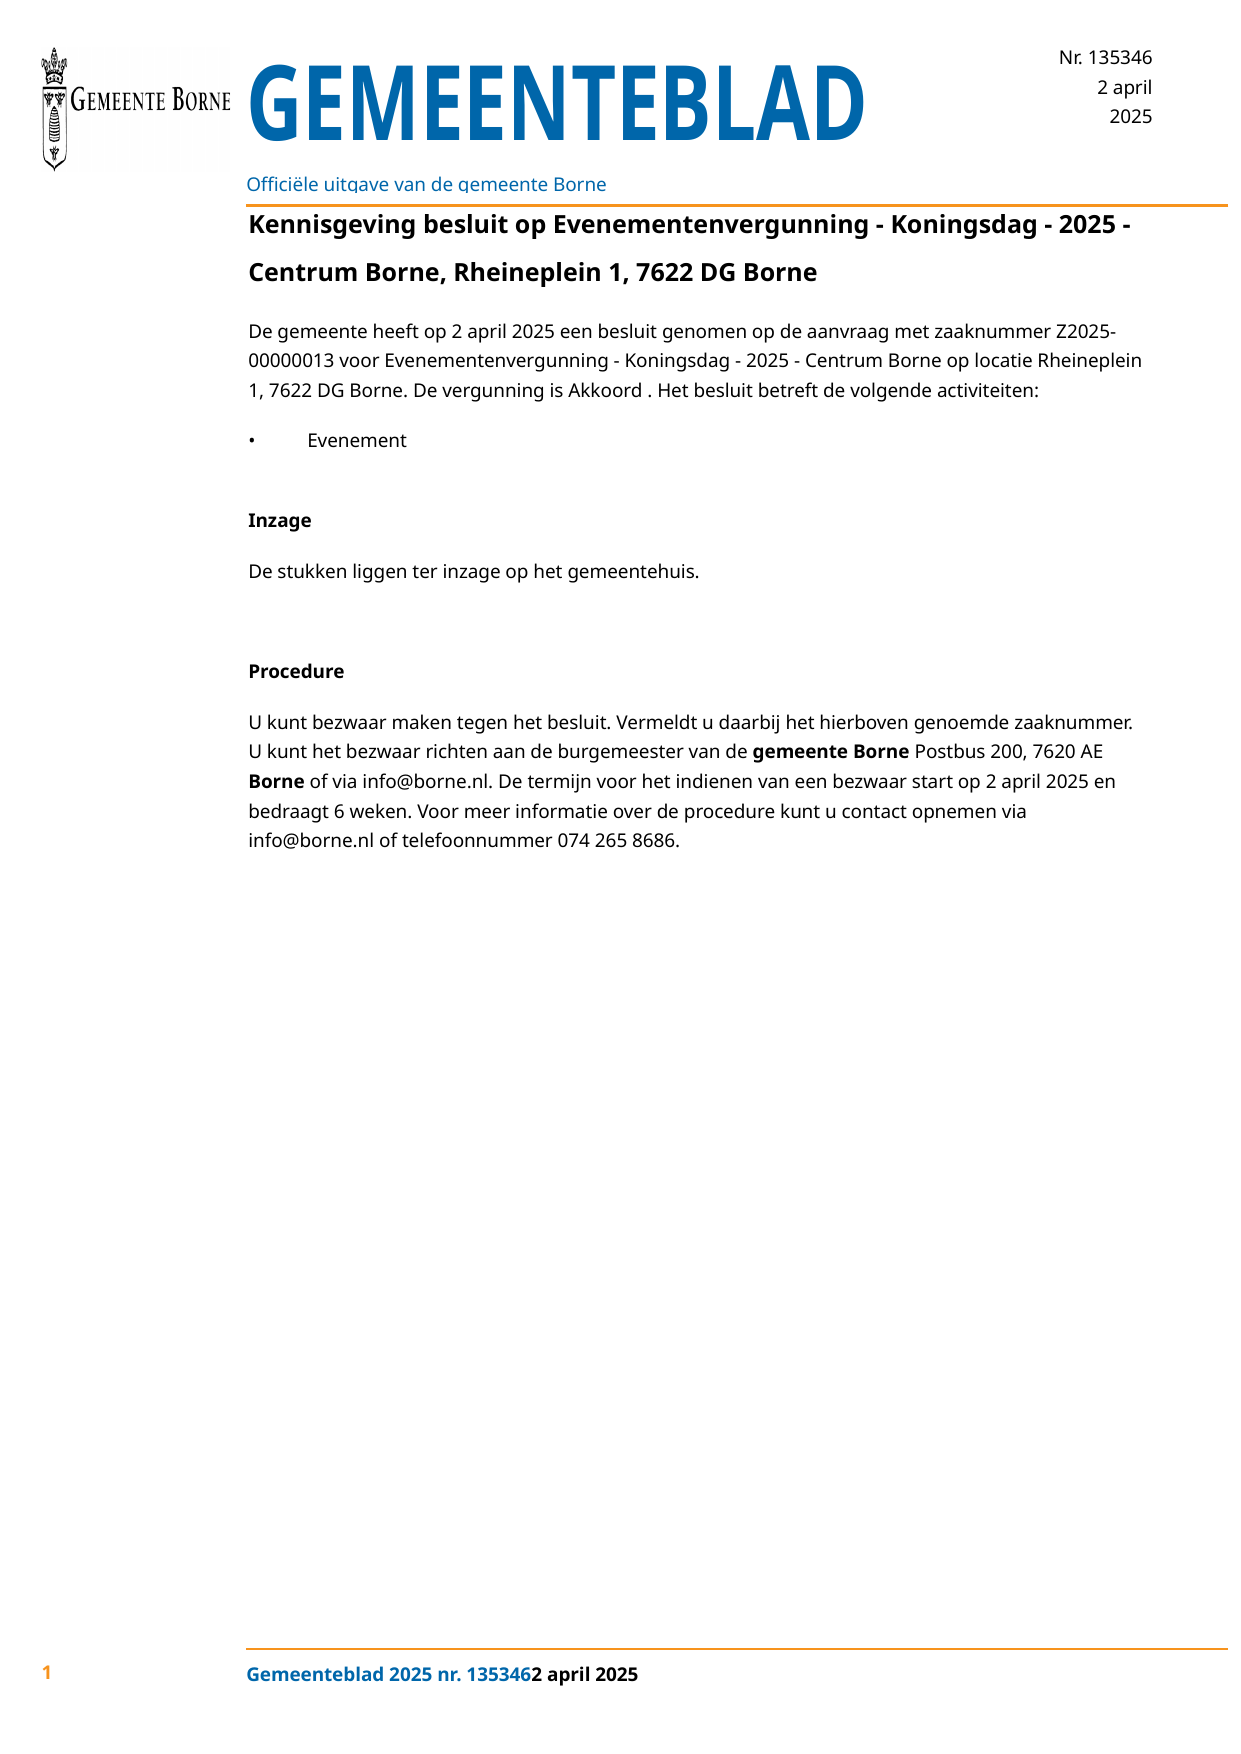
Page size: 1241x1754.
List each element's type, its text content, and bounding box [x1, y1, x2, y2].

text U kunt bezwaar maken tegen het besluit. Vermeldt u daarbij het hierboven genoemde zaaknummer. U kunt het bezwaar richten aan de burgemeester van de gemeente Borne Postbus 200, 7620 AE Borne of via info@borne.nl. De termijn voor het indienen van een bezwaar start op 2 april 2025 en bedraagt 6 weken. Voor meer informatie over de procedure kunt u contact opnemen via info@borne.nl of telefoonnummer 074 265 8686. [248, 709, 1152, 853]
text Kennisgeving besluit op Evenementenvergunning - Koningsdag - 2025 - Centrum Borne, Rheineplein 1, 7622 DG Borne [248, 207, 1152, 288]
text Inzage [248, 507, 1152, 533]
list Evenement [248, 427, 1152, 453]
text De stukken liggen ter inzage op het gemeentehuis. [248, 558, 1152, 584]
picture [41, 47, 231, 172]
text De gemeente heeft op 2 april 2025 een besluit genomen op de aanvraag met zaaknummer Z2025-00000013 voor Evenementenvergunning - Koningsdag - 2025 - Centrum Borne op locatie Rheineplein 1, 7622 DG Borne. De vergunning is Akkoord . Het besluit betreft de volgende activiteiten: [248, 318, 1152, 403]
text Procedure [248, 659, 1152, 684]
